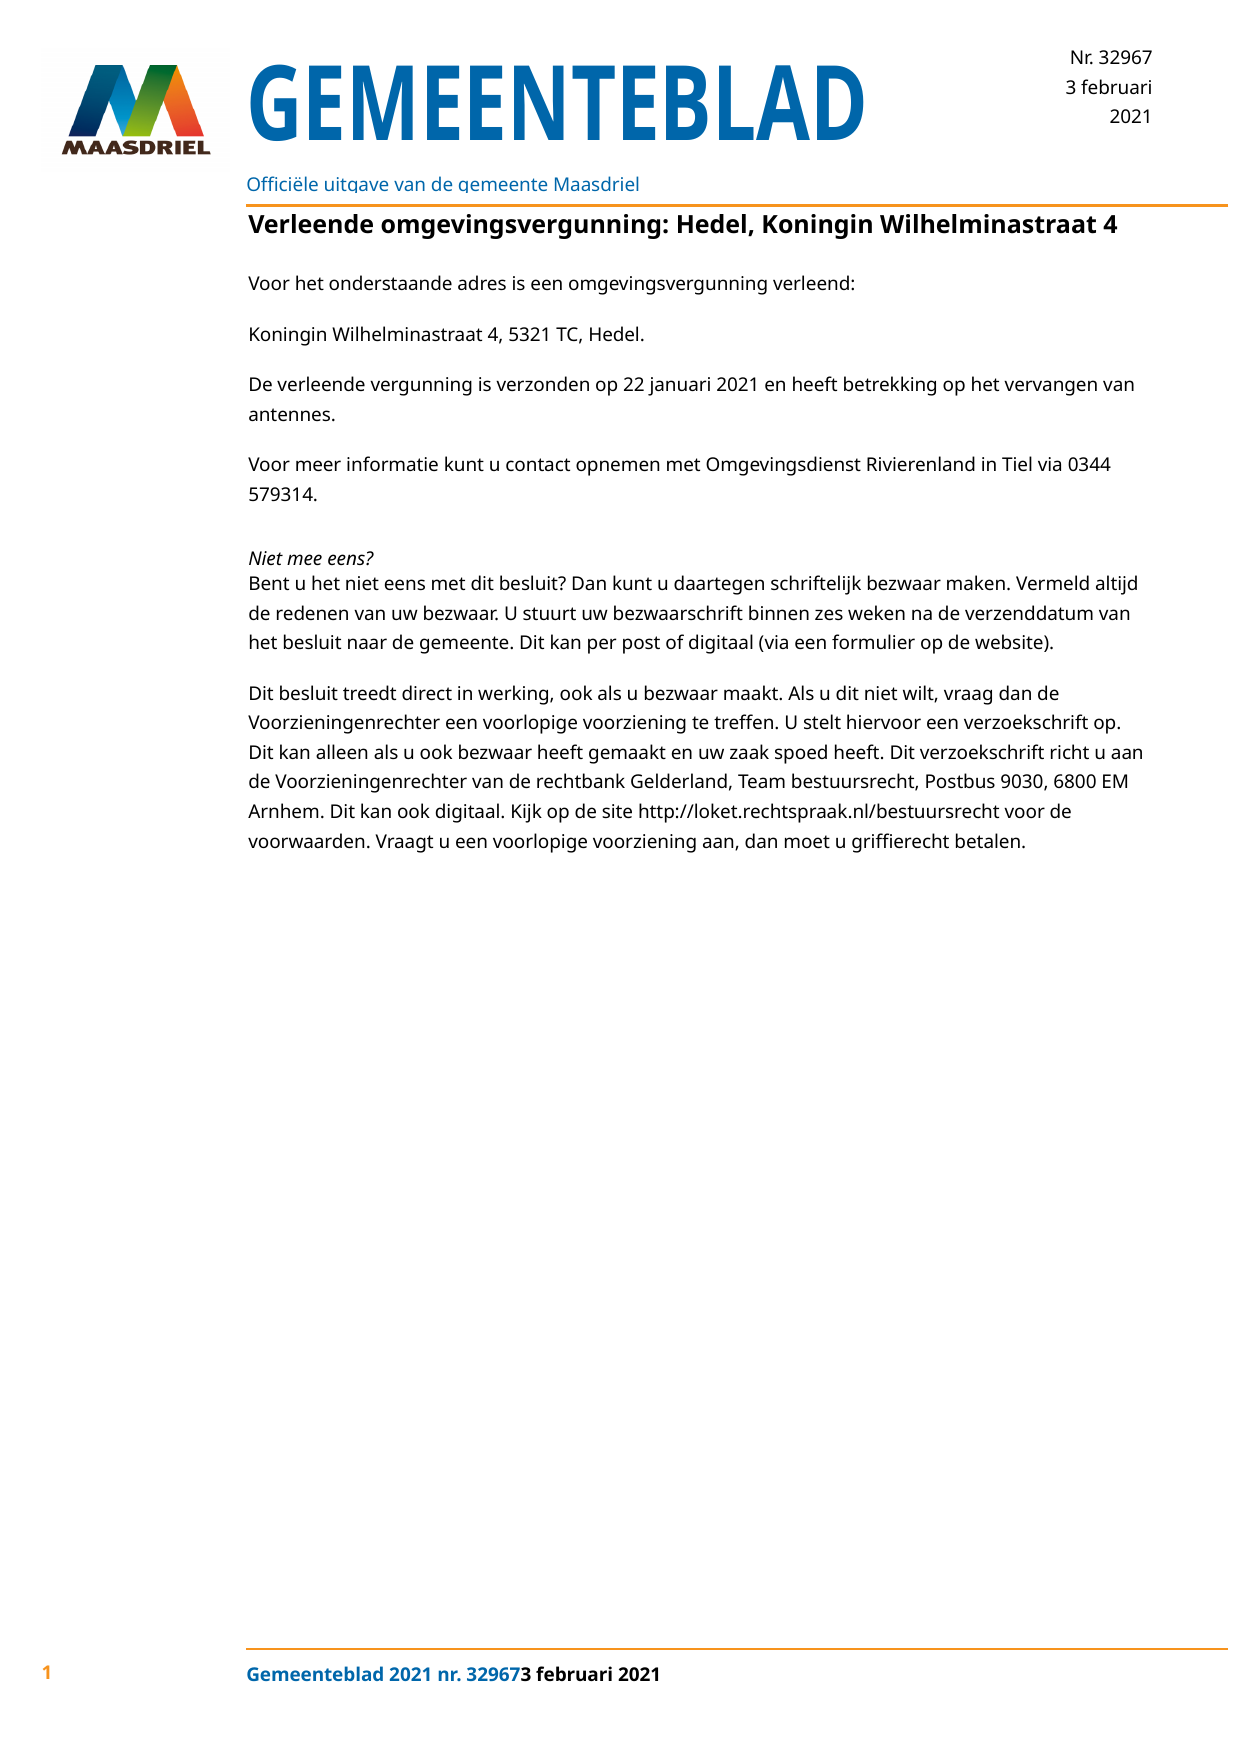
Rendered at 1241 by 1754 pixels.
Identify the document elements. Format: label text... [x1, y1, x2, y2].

text Verleende omgevingsvergunning: Hedel, Koningin Wilhelminastraat 4 [248, 207, 1152, 241]
text Dit besluit treedt direct in werking, ook als u bezwaar maakt. Als u dit niet wilt, vraag dan de Voorzieningenrechter een voorlopige voorziening te treffen. U stelt hiervoor een verzoekschrift op. Dit kan alleen als u ook bezwaar heeft gemaakt en uw zaak spoed heeft. Dit verzoekschrift richt u aan de Voorzieningenrechter van de rechtbank Gelderland, Team bestuursrecht, Postbus 9030, 6800 EM Arnhem. Dit kan ook digitaal. Kijk op de site http://loket.rechtspraak.nl/bestuursrecht voor de voorwaarden. Vraagt u een voorlopige voorziening aan, dan moet u griffierecht betalen. [248, 680, 1152, 854]
text Voor het onderstaande adres is een omgevingsvergunning verleend: [248, 270, 1152, 296]
text De verleende vergunning is verzonden op 22 januari 2021 en heeft betrekking op het vervangen van antennes. [248, 371, 1152, 426]
text Niet mee eens? [248, 545, 1152, 570]
text Voor meer informatie kunt u contact opnemen met Omgevingsdienst Rivierenland in Tiel via 0344 579314. [248, 451, 1152, 506]
text Bent u het niet eens met dit besluit? Dan kunt u daartegen schriftelijk bezwaar maken. Vermeld altijd de redenen van uw bezwaar. U stuurt uw bezwaarschrift binnen zes weken na de verzenddatum van het besluit naar de gemeente. Dit kan per post of digitaal (via een formulier op de website). [248, 570, 1152, 655]
text Koningin Wilhelminastraat 4, 5321 TC, Hedel. [248, 321, 1152, 346]
picture [41, 47, 231, 172]
